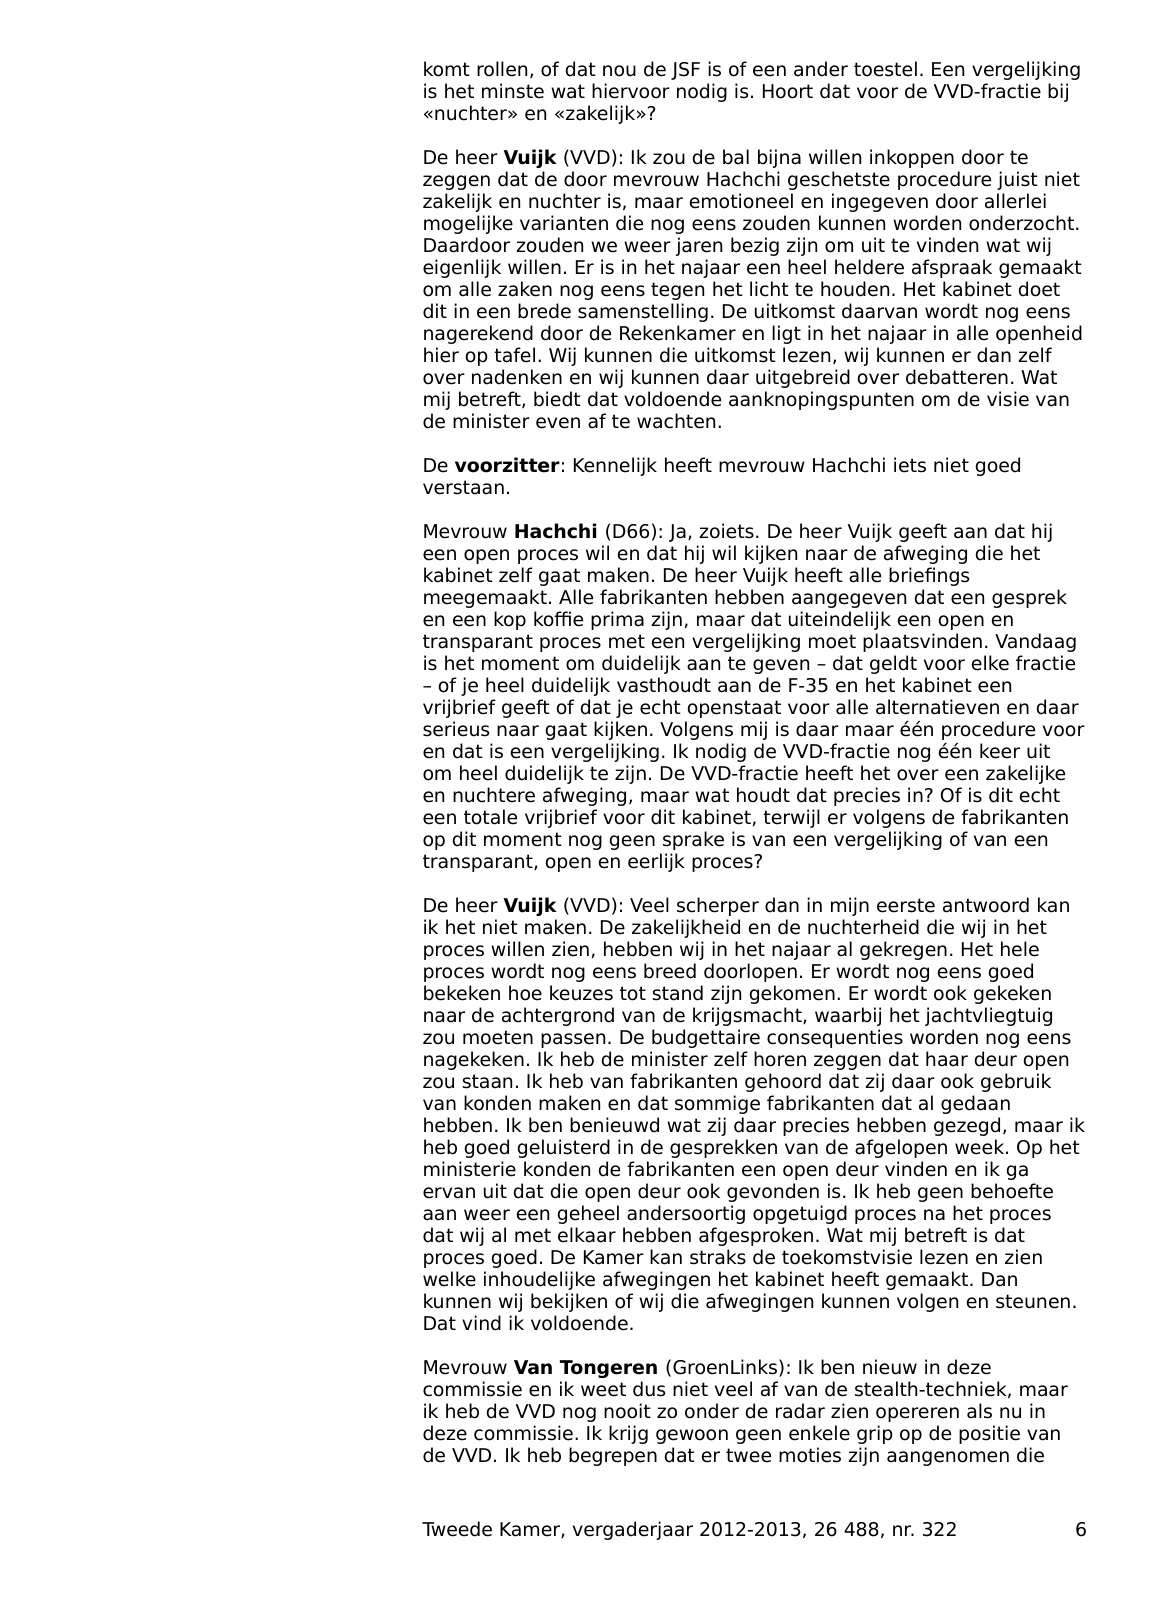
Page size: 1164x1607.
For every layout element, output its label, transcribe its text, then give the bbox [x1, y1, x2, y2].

text komt rollen, of dat nou de JSF is of een ander toestel. Een vergelijking is het minste wat hiervoor nodig is. Hoort dat voor de VVD-fractie bij «nuchter» en «zakelijk»? [422, 59, 1087, 125]
text Mevrouw Van Tongeren (GroenLinks): Ik ben nieuw in deze commissie en ik weet dus niet veel af van de stealth-techniek, maar ik heb de VVD nog nooit zo onder de radar zien opereren als nu in deze commissie. Ik krijg gewoon geen enkele grip op de positie van de VVD. Ik heb begrepen dat er twee moties zijn aangenomen die [422, 1357, 1087, 1467]
text De heer Vuijk (VVD): Veel scherper dan in mijn eerste antwoord kan ik het niet maken. De zakelijkheid en de nuchterheid die wij in het proces willen zien, hebben wij in het najaar al gekregen. Het hele proces wordt nog eens breed doorlopen. Er wordt nog eens goed bekeken hoe keuzes tot stand zijn gekomen. Er wordt ook gekeken naar de achtergrond van de krijgsmacht, waarbij het jachtvliegtuig zou moeten passen. De budgettaire consequenties worden nog eens nagekeken. Ik heb de minister zelf horen zeggen dat haar deur open zou staan. Ik heb van fabrikanten gehoord dat zij daar ook gebruik van konden maken en dat sommige fabrikanten dat al gedaan hebben. Ik ben benieuwd wat zij daar precies hebben gezegd, maar ik heb goed geluisterd in de gesprekken van de afgelopen week. Op het ministerie konden de fabrikanten een open deur vinden en ik ga ervan uit dat die open deur ook gevonden is. Ik heb geen behoefte aan weer een geheel andersoortig opgetuigd proces na het proces dat wij al met elkaar hebben afgesproken. Wat mij betreft is dat proces goed. De Kamer kan straks de toekomstvisie lezen en zien welke inhoudelijke afwegingen het kabinet heeft gemaakt. Dan kunnen wij bekijken of wij die afwegingen kunnen volgen en steunen. Dat vind ik voldoende. [422, 895, 1087, 1335]
text Mevrouw Hachchi (D66): Ja, zoiets. De heer Vuijk geeft aan dat hij een open proces wil en dat hij wil kijken naar de afweging die het kabinet zelf gaat maken. De heer Vuijk heeft alle briefings meegemaakt. Alle fabrikanten hebben aangegeven dat een gesprek en een kop koffie prima zijn, maar dat uiteindelijk een open en transparant proces met een vergelijking moet plaatsvinden. Vandaag is het moment om duidelijk aan te geven – dat geldt voor elke fractie – of je heel duidelijk vasthoudt aan de F-35 en het kabinet een vrijbrief geeft of dat je echt openstaat voor alle alternatieven en daar serieus naar gaat kijken. Volgens mij is daar maar één procedure voor en dat is een vergelijking. Ik nodig de VVD-fractie nog één keer uit om heel duidelijk te zijn. De VVD-fractie heeft het over een zakelijke en nuchtere afweging, maar wat houdt dat precies in? Of is dit echt een totale vrijbrief voor dit kabinet, terwijl er volgens de fabrikanten op dit moment nog geen sprake is van een vergelijking of van een transparant, open en eerlijk proces? [422, 521, 1087, 873]
text De heer Vuijk (VVD): Ik zou de bal bijna willen inkoppen door te zeggen dat de door mevrouw Hachchi geschetste procedure juist niet zakelijk en nuchter is, maar emotioneel en ingegeven door allerlei mogelijke varianten die nog eens zouden kunnen worden onderzocht. Daardoor zouden we weer jaren bezig zijn om uit te vinden wat wij eigenlijk willen. Er is in het najaar een heel heldere afspraak gemaakt om alle zaken nog eens tegen het licht te houden. Het kabinet doet dit in een brede samenstelling. De uitkomst daarvan wordt nog eens nagerekend door de Rekenkamer en ligt in het najaar in alle openheid hier op tafel. Wij kunnen die uitkomst lezen, wij kunnen er dan zelf over nadenken en wij kunnen daar uitgebreid over debatteren. Wat mij betreft, biedt dat voldoende aanknopingspunten om de visie van de minister even af te wachten. [422, 147, 1087, 433]
text De voorzitter: Kennelijk heeft mevrouw Hachchi iets niet goed verstaan. [422, 455, 1087, 499]
